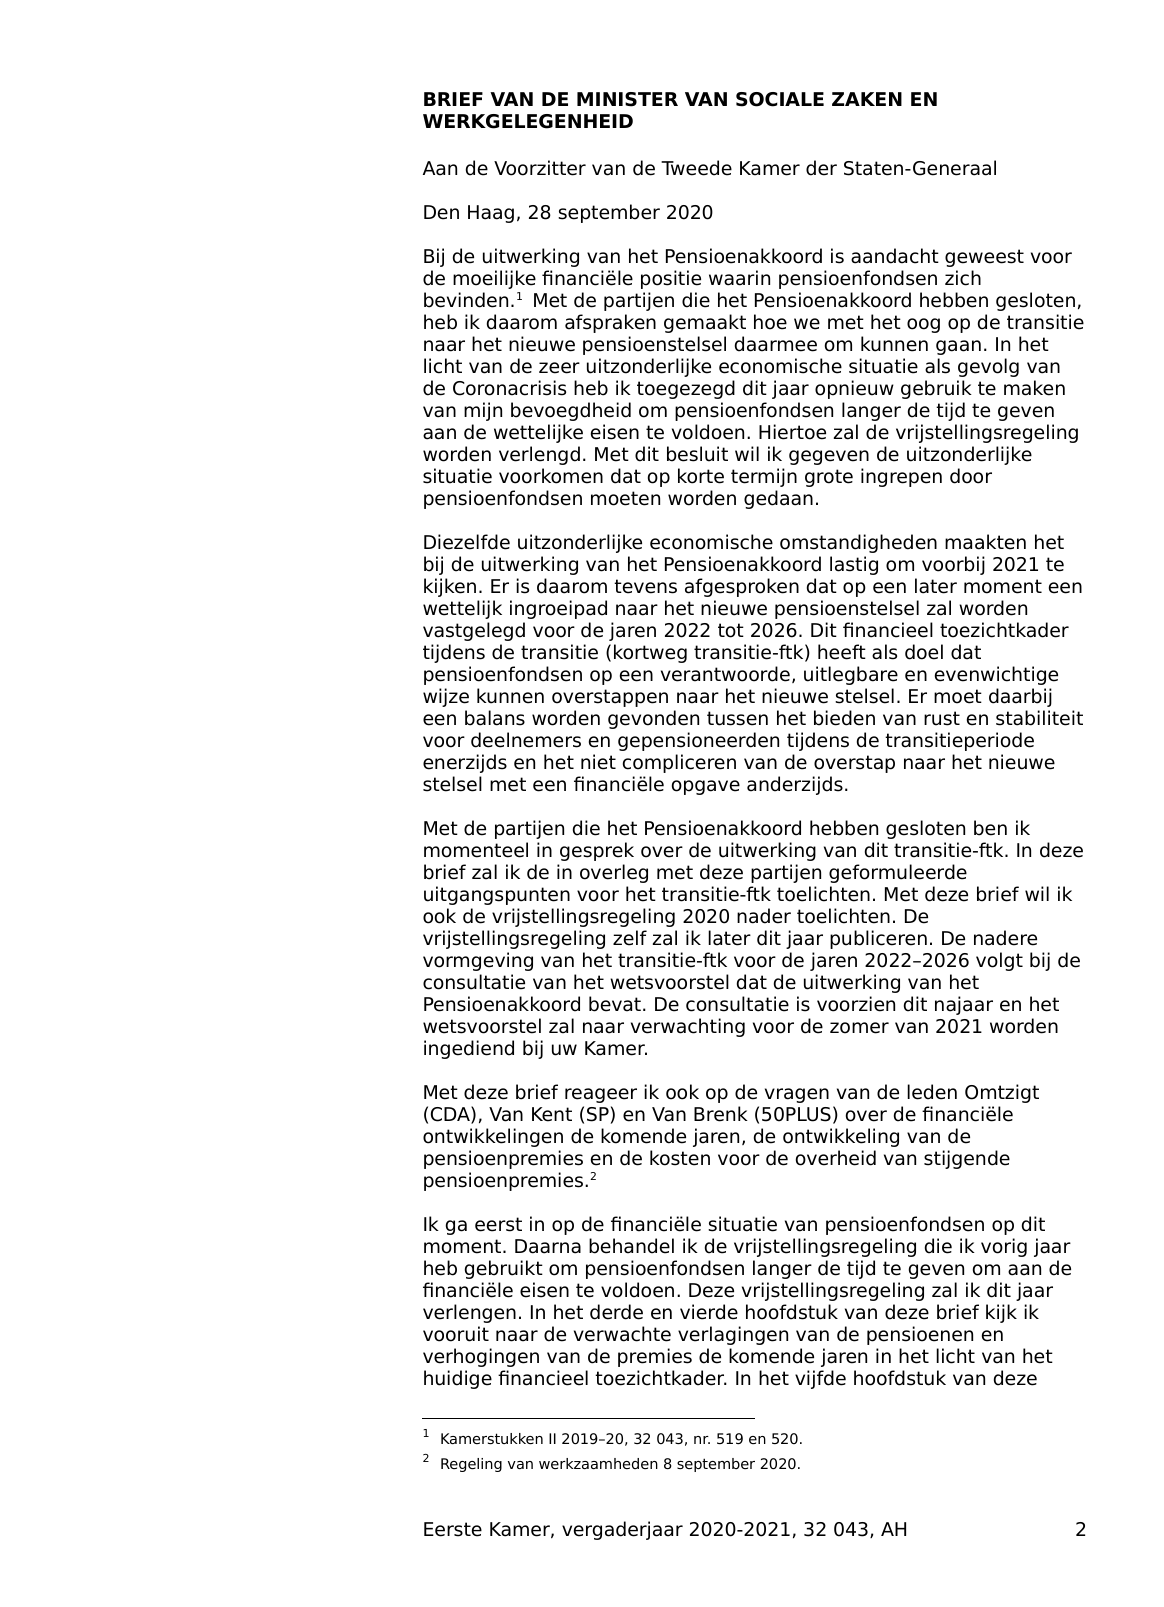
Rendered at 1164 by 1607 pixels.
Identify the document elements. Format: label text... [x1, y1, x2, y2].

text Kamerstukken II 2019–20, 32 043, nr. 519 en 520. [422, 1427, 1087, 1449]
text Ik ga eerst in op de financiële situatie van pensioenfondsen op dit moment. Daarna behandel ik de vrijstellingsregeling die ik vorig jaar heb gebruikt om pensioenfondsen langer de tijd te geven om aan de financiële eisen te voldoen. Deze vrijstellingsregeling zal ik dit jaar verlengen. In het derde en vierde hoofdstuk van deze brief kijk ik vooruit naar de verwachte verlagingen van de pensioenen en verhogingen van de premies de komende jaren in het licht van het huidige financieel toezichtkader. In het vijfde hoofdstuk van deze [422, 1214, 1087, 1390]
text Bij de uitwerking van het Pensioenakkoord is aandacht geweest voor de moeilijke financiële positie waarin pensioenfondsen zich bevinden. Met de partijen die het Pensioenakkoord hebben gesloten, heb ik daarom afspraken gemaakt hoe we met het oog op de transitie naar het nieuwe pensioenstelsel daarmee om kunnen gaan. In het licht van de zeer uitzonderlijke economische situatie als gevolg van de Coronacrisis heb ik toegezegd dit jaar opnieuw gebruik te maken van mijn bevoegdheid om pensioenfondsen langer de tijd te geven aan de wettelijke eisen te voldoen. Hiertoe zal de vrijstellingsregeling worden verlengd. Met dit besluit wil ik gegeven de uitzonderlijke situatie voorkomen dat op korte termijn grote ingrepen door pensioenfondsen moeten worden gedaan. [422, 246, 1087, 510]
text Met de partijen die het Pensioenakkoord hebben gesloten ben ik momenteel in gesprek over de uitwerking van dit transitie-ftk. In deze brief zal ik de in overleg met deze partijen geformuleerde uitgangspunten voor het transitie-ftk toelichten. Met deze brief wil ik ook de vrijstellingsregeling 2020 nader toelichten. De vrijstellingsregeling zelf zal ik later dit jaar publiceren. De nadere vormgeving van het transitie-ftk voor de jaren 2022–2026 volgt bij de consultatie van het wetsvoorstel dat de uitwerking van het Pensioenakkoord bevat. De consultatie is voorzien dit najaar en het wetsvoorstel zal naar verwachting voor de zomer van 2021 worden ingediend bij uw Kamer. [422, 818, 1087, 1060]
subtitle BRIEF VAN DE MINISTER VAN SOCIALE ZAKEN EN WERKGELEGENHEID [422, 89, 1087, 133]
text Met deze brief reageer ik ook op de vragen van de leden Omtzigt (CDA), Van Kent (SP) en Van Brenk (50PLUS) over de financiële ontwikkelingen de komende jaren, de ontwikkeling van de pensioenpremies en de kosten voor de overheid van stijgende pensioenpremies. [422, 1082, 1087, 1192]
text Regeling van werkzaamheden 8 september 2020. [422, 1452, 1087, 1474]
text Aan de Voorzitter van de Tweede Kamer der Staten-Generaal [422, 158, 1087, 180]
text Diezelfde uitzonderlijke economische omstandigheden maakten het bij de uitwerking van het Pensioenakkoord lastig om voorbij 2021 te kijken. Er is daarom tevens afgesproken dat op een later moment een wettelijk ingroeipad naar het nieuwe pensioenstelsel zal worden vastgelegd voor de jaren 2022 tot 2026. Dit financieel toezichtkader tijdens de transitie (kortweg transitie-ftk) heeft als doel dat pensioenfondsen op een verantwoorde, uitlegbare en evenwichtige wijze kunnen overstappen naar het nieuwe stelsel. Er moet daarbij een balans worden gevonden tussen het bieden van rust en stabiliteit voor deelnemers en gepensioneerden tijdens de transitieperiode enerzijds en het niet compliceren van de overstap naar het nieuwe stelsel met een financiële opgave anderzijds. [422, 532, 1087, 796]
text Den Haag, 28 september 2020 [422, 202, 1087, 224]
